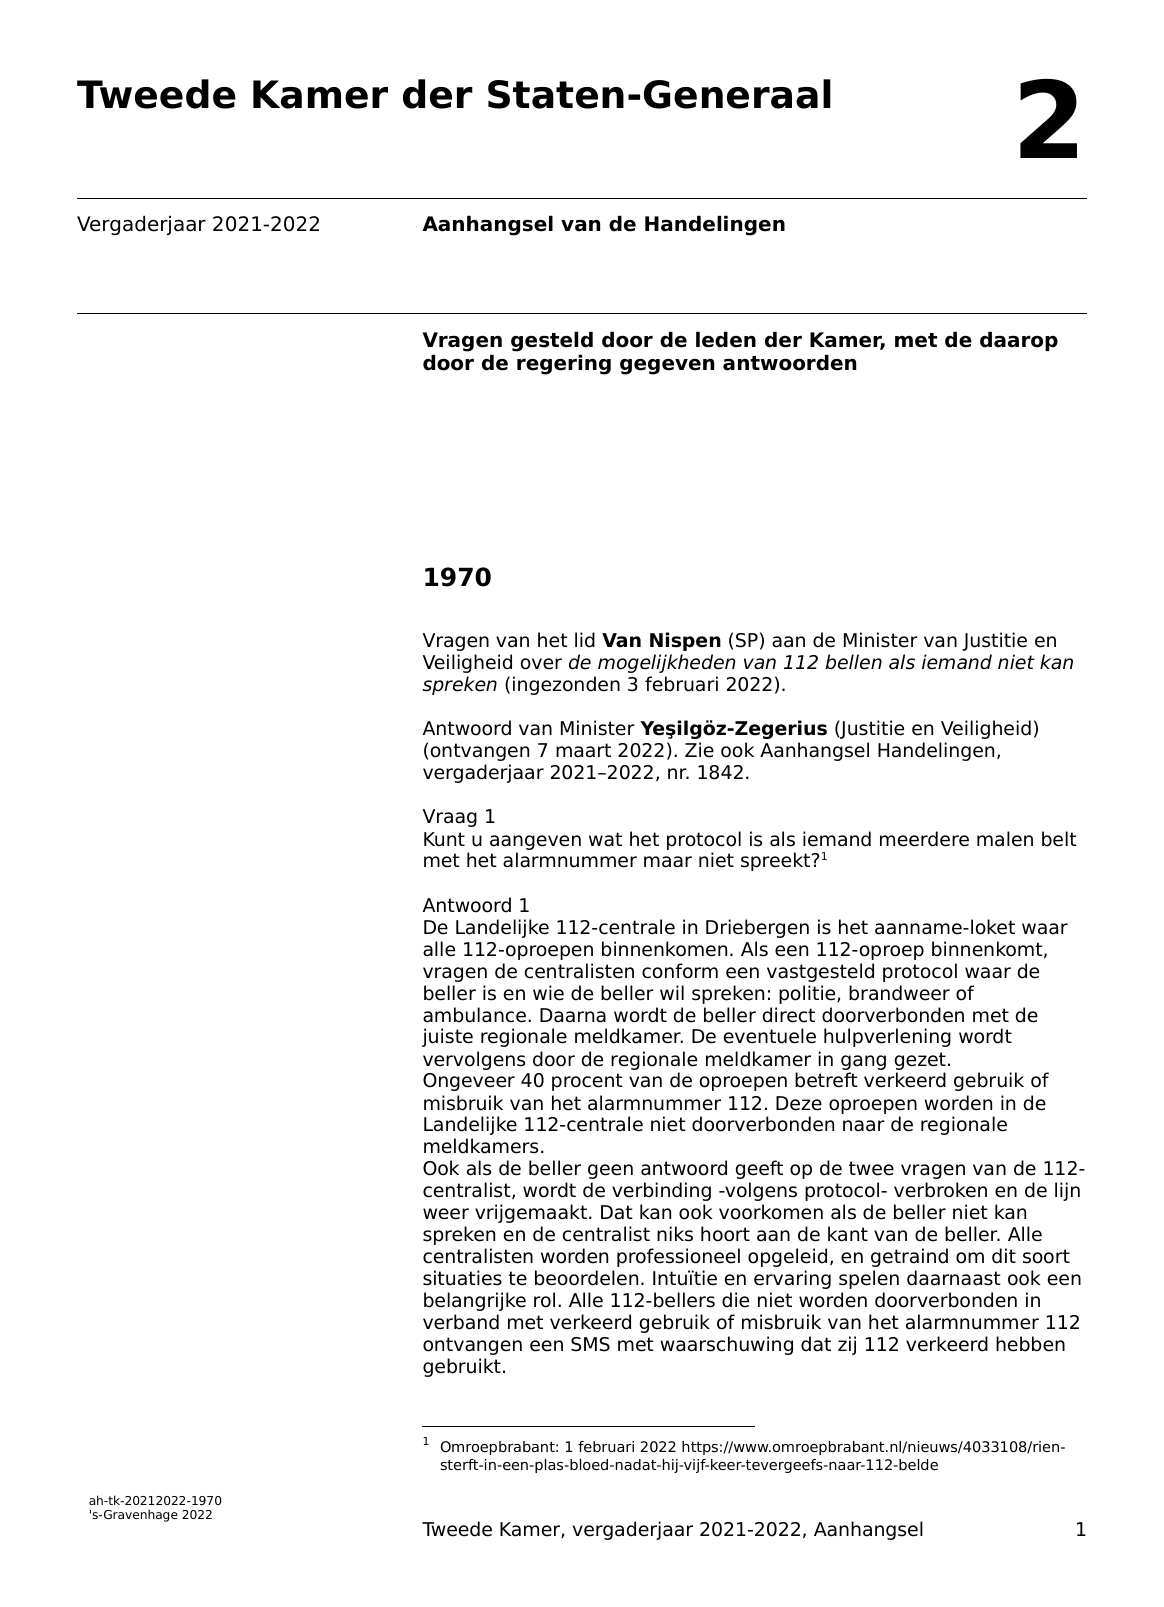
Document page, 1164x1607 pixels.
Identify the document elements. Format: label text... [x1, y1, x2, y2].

table_header 2 [886, 59, 1087, 198]
table_cell Vragen gesteld door de leden der Kamer, met de daarop door de regering gegeven antwoorden [422, 314, 1087, 375]
table_cell Aanhangsel van de Handelingen [422, 199, 1087, 313]
text Antwoord van Minister Yeşilgöz-Zegerius (Justitie en Veiligheid) (ontvangen 7 maart 2022). Zie ook Aanhangsel Handelingen, vergaderjaar 2021–2022, nr. 1842. [422, 718, 1087, 784]
table_header Tweede Kamer der Staten-Generaal [77, 59, 886, 198]
text ah-tk-20212022-1970 [88, 1494, 323, 1508]
table_cell [77, 314, 422, 375]
text Ook als de beller geen antwoord geeft op de twee vragen van de 112-centralist, wordt de verbinding -volgens protocol- verbroken en de lijn weer vrijgemaakt. Dat kan ook voorkomen als de beller niet kan spreken en de centralist niks hoort aan de kant van de beller. Alle centralisten worden professioneel opgeleid, en getraind om dit soort situaties te beoordelen. Intuïtie en ervaring spelen daarnaast ook een belangrijke rol. Alle 112-bellers die niet worden doorverbonden in verband met verkeerd gebruik of misbruik van het alarmnummer 112 ontvangen een SMS met waarschuwing dat zij 112 verkeerd hebben gebruikt. [422, 1158, 1087, 1378]
text 's-Gravenhage 2022 [88, 1508, 323, 1522]
text Kunt u aangeven wat het protocol is als iemand meerdere malen belt met het alarmnummer maar niet spreekt? [422, 828, 1087, 872]
text Antwoord 1 [422, 894, 1087, 917]
text Ongeveer 40 procent van de oproepen betreft verkeerd gebruik of misbruik van het alarmnummer 112. Deze oproepen worden in de Landelijke 112-centrale niet doorverbonden naar de regionale meldkamers. [422, 1070, 1087, 1158]
text Vraag 1 [422, 806, 1087, 828]
text De Landelijke 112-centrale in Driebergen is het aanname-loket waar alle 112-oproepen binnenkomen. Als een 112-oproep binnenkomt, vragen de centralisten conform een vastgesteld protocol waar de beller is en wie de beller wil spreken: politie, brandweer of ambulance. Daarna wordt de beller direct doorverbonden met de juiste regionale meldkamer. De eventuele hulpverlening wordt vervolgens door de regionale meldkamer in gang gezet. [422, 917, 1087, 1070]
text Omroepbrabant: 1 februari 2022 https://www.omroepbrabant.nl/nieuws/4033108/rien-sterft-in-een-plas-bloed-nadat-hij-vijf-keer-tevergeefs-naar-112-belde [422, 1435, 1087, 1474]
text Vragen van het lid Van Nispen (SP) aan de Minister van Justitie en Veiligheid over de mogelijkheden van 112 bellen als iemand niet kan spreken (ingezonden 3 februari 2022). [422, 630, 1087, 696]
table_cell Vergaderjaar 2021-2022 [77, 199, 422, 313]
text 1970 [422, 563, 1087, 592]
